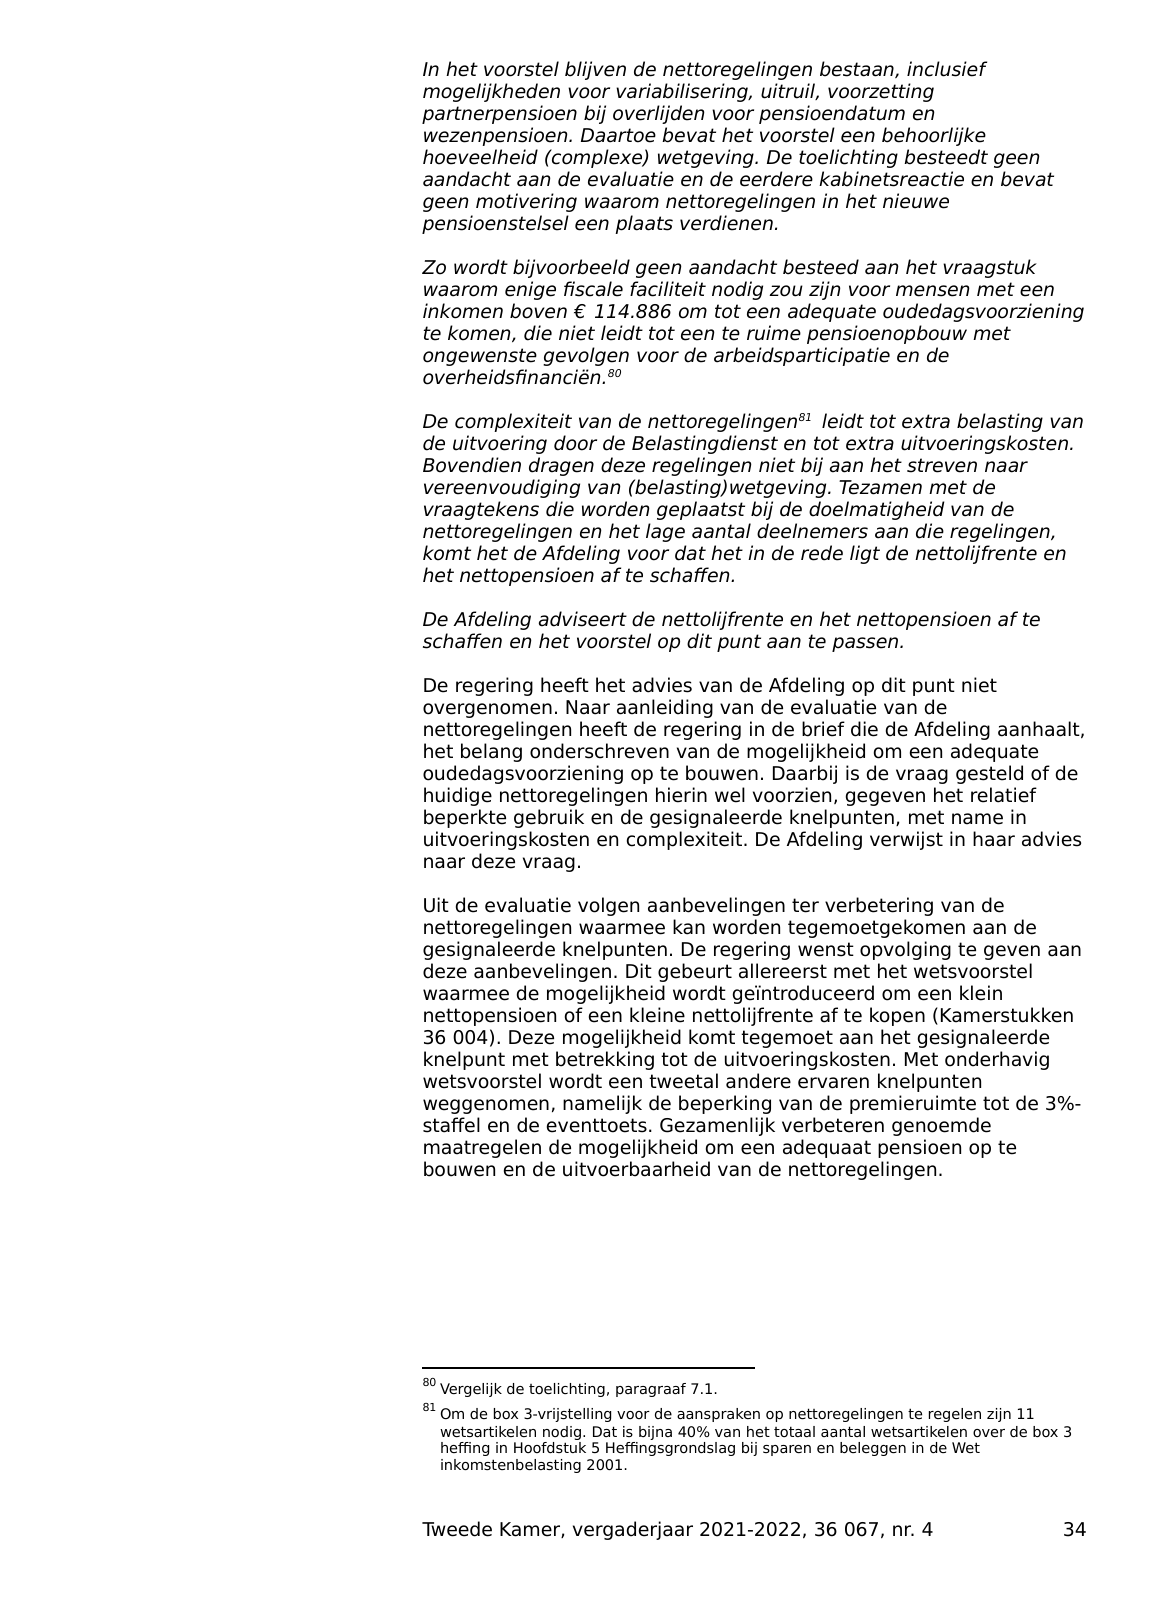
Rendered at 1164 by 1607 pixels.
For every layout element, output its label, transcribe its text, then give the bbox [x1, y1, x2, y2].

text Vergelijk de toelichting, paragraaf 7.1. [422, 1377, 1087, 1399]
text De regering heeft het advies van de Afdeling op dit punt niet overgenomen. Naar aanleiding van de evaluatie van de nettoregelingen heeft de regering in de brief die de Afdeling aanhaalt, het belang onderschreven van de mogelijkheid om een adequate oudedagsvoorziening op te bouwen. Daarbij is de vraag gesteld of de huidige nettoregelingen hierin wel voorzien, gegeven het relatief beperkte gebruik en de gesignaleerde knelpunten, met name in uitvoeringskosten en complexiteit. De Afdeling verwijst in haar advies naar deze vraag. [422, 675, 1087, 873]
text Om de box 3-vrijstelling voor de aanspraken op nettoregelingen te regelen zijn 11 wetsartikelen nodig. Dat is bijna 40% van het totaal aantal wetsartikelen over de box 3 heffing in Hoofdstuk 5 Heffingsgrondslag bij sparen en beleggen in de Wet inkomstenbelasting 2001. [422, 1402, 1087, 1474]
text De Afdeling adviseert de nettolijfrente en het nettopensioen af te schaffen en het voorstel op dit punt aan te passen. [422, 609, 1087, 653]
text Zo wordt bijvoorbeeld geen aandacht besteed aan het vraagstuk waarom enige fiscale faciliteit nodig zou zijn voor mensen met een inkomen boven € 114.886 om tot een adequate oudedagsvoorziening te komen, die niet leidt tot een te ruime pensioenopbouw met ongewenste gevolgen voor de arbeidsparticipatie en de overheidsfinanciën. [422, 257, 1087, 389]
text In het voorstel blijven de nettoregelingen bestaan, inclusief mogelijkheden voor variabilisering, uitruil, voorzetting partnerpensioen bij overlijden voor pensioendatum en wezenpensioen. Daartoe bevat het voorstel een behoorlijke hoeveelheid (complexe) wetgeving. De toelichting besteedt geen aandacht aan de evaluatie en de eerdere kabinetsreactie en bevat geen motivering waarom nettoregelingen in het nieuwe pensioenstelsel een plaats verdienen. [422, 59, 1087, 235]
text De complexiteit van de nettoregelingen leidt tot extra belasting van de uitvoering door de Belastingdienst en tot extra uitvoeringskosten. Bovendien dragen deze regelingen niet bij aan het streven naar vereenvoudiging van (belasting)wetgeving. Tezamen met de vraagtekens die worden geplaatst bij de doelmatigheid van de nettoregelingen en het lage aantal deelnemers aan die regelingen, komt het de Afdeling voor dat het in de rede ligt de nettolijfrente en het nettopensioen af te schaffen. [422, 411, 1087, 587]
text Uit de evaluatie volgen aanbevelingen ter verbetering van de nettoregelingen waarmee kan worden tegemoetgekomen aan de gesignaleerde knelpunten. De regering wenst opvolging te geven aan deze aanbevelingen. Dit gebeurt allereerst met het wetsvoorstel waarmee de mogelijkheid wordt geïntroduceerd om een klein nettopensioen of een kleine nettolijfrente af te kopen (Kamerstukken 36 004). Deze mogelijkheid komt tegemoet aan het gesignaleerde knelpunt met betrekking tot de uitvoeringskosten. Met onderhavig wetsvoorstel wordt een tweetal andere ervaren knelpunten weggenomen, namelijk de beperking van de premieruimte tot de 3%-staffel en de eventtoets. Gezamenlijk verbeteren genoemde maatregelen de mogelijkheid om een adequaat pensioen op te bouwen en de uitvoerbaarheid van de nettoregelingen. [422, 895, 1087, 1181]
